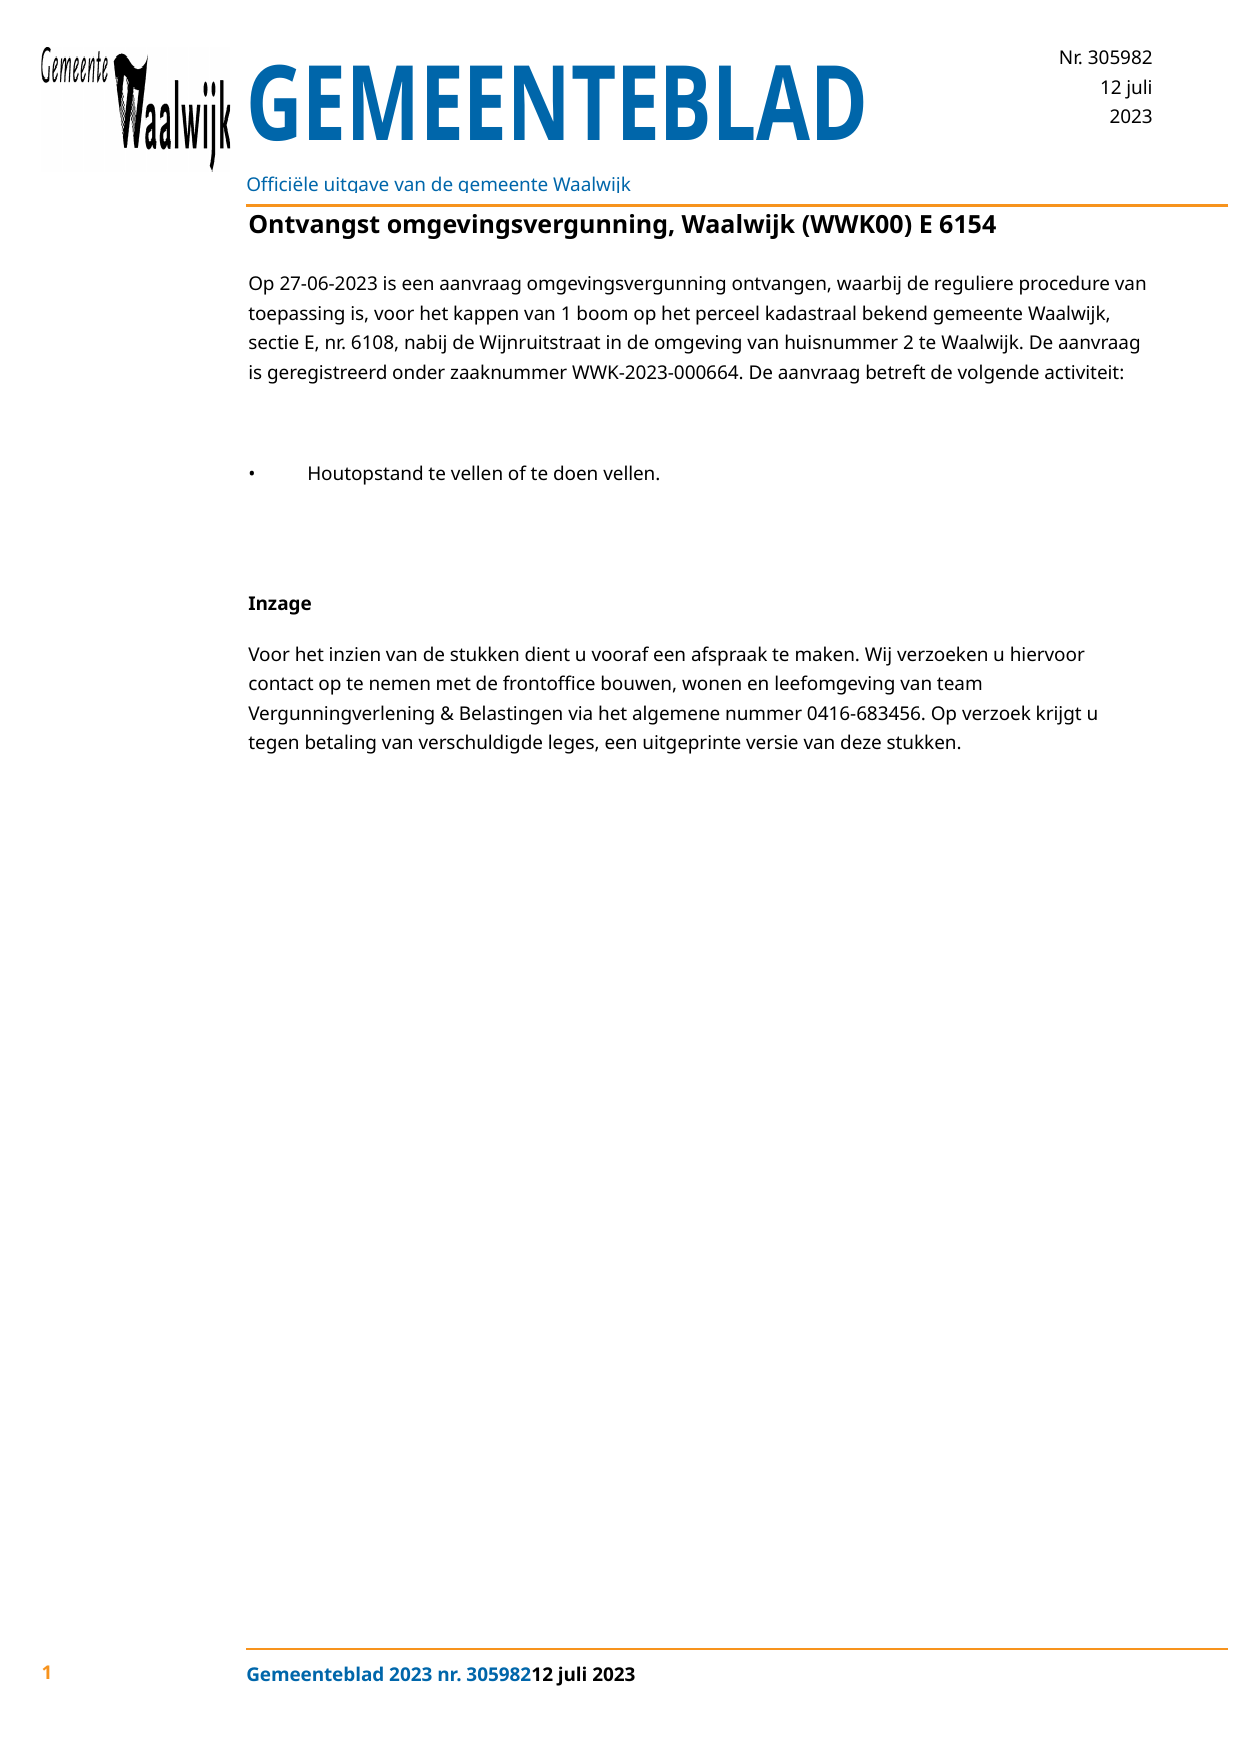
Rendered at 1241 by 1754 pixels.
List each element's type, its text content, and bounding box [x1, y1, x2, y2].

text Inzage [248, 590, 1152, 616]
text Voor het inzien van de stukken dient u vooraf een afspraak te maken. Wij verzoeken u hiervoor contact op te nemen met de frontoffice bouwen, wonen en leefomgeving van team Vergunningverlening & Belastingen via het algemene nummer 0416-683456. Op verzoek krijgt u tegen betaling van verschuldigde leges, een uitgeprinte versie van deze stukken. [248, 641, 1152, 755]
list Houtopstand te vellen of te doen vellen. [248, 460, 1152, 486]
picture [41, 47, 231, 172]
text Ontvangst omgevingsvergunning, Waalwijk (WWK00) E 6154 [248, 207, 1152, 241]
text Op 27-06-2023 is een aanvraag omgevingsvergunning ontvangen, waarbij de reguliere procedure van toepassing is, voor het kappen van 1 boom op het perceel kadastraal bekend gemeente Waalwijk, sectie E, nr. 6108, nabij de Wijnruitstraat in de omgeving van huisnummer 2 te Waalwijk. De aanvraag is geregistreerd onder zaaknummer WWK-2023-000664. De aanvraag betreft de volgende activiteit: [248, 270, 1152, 385]
